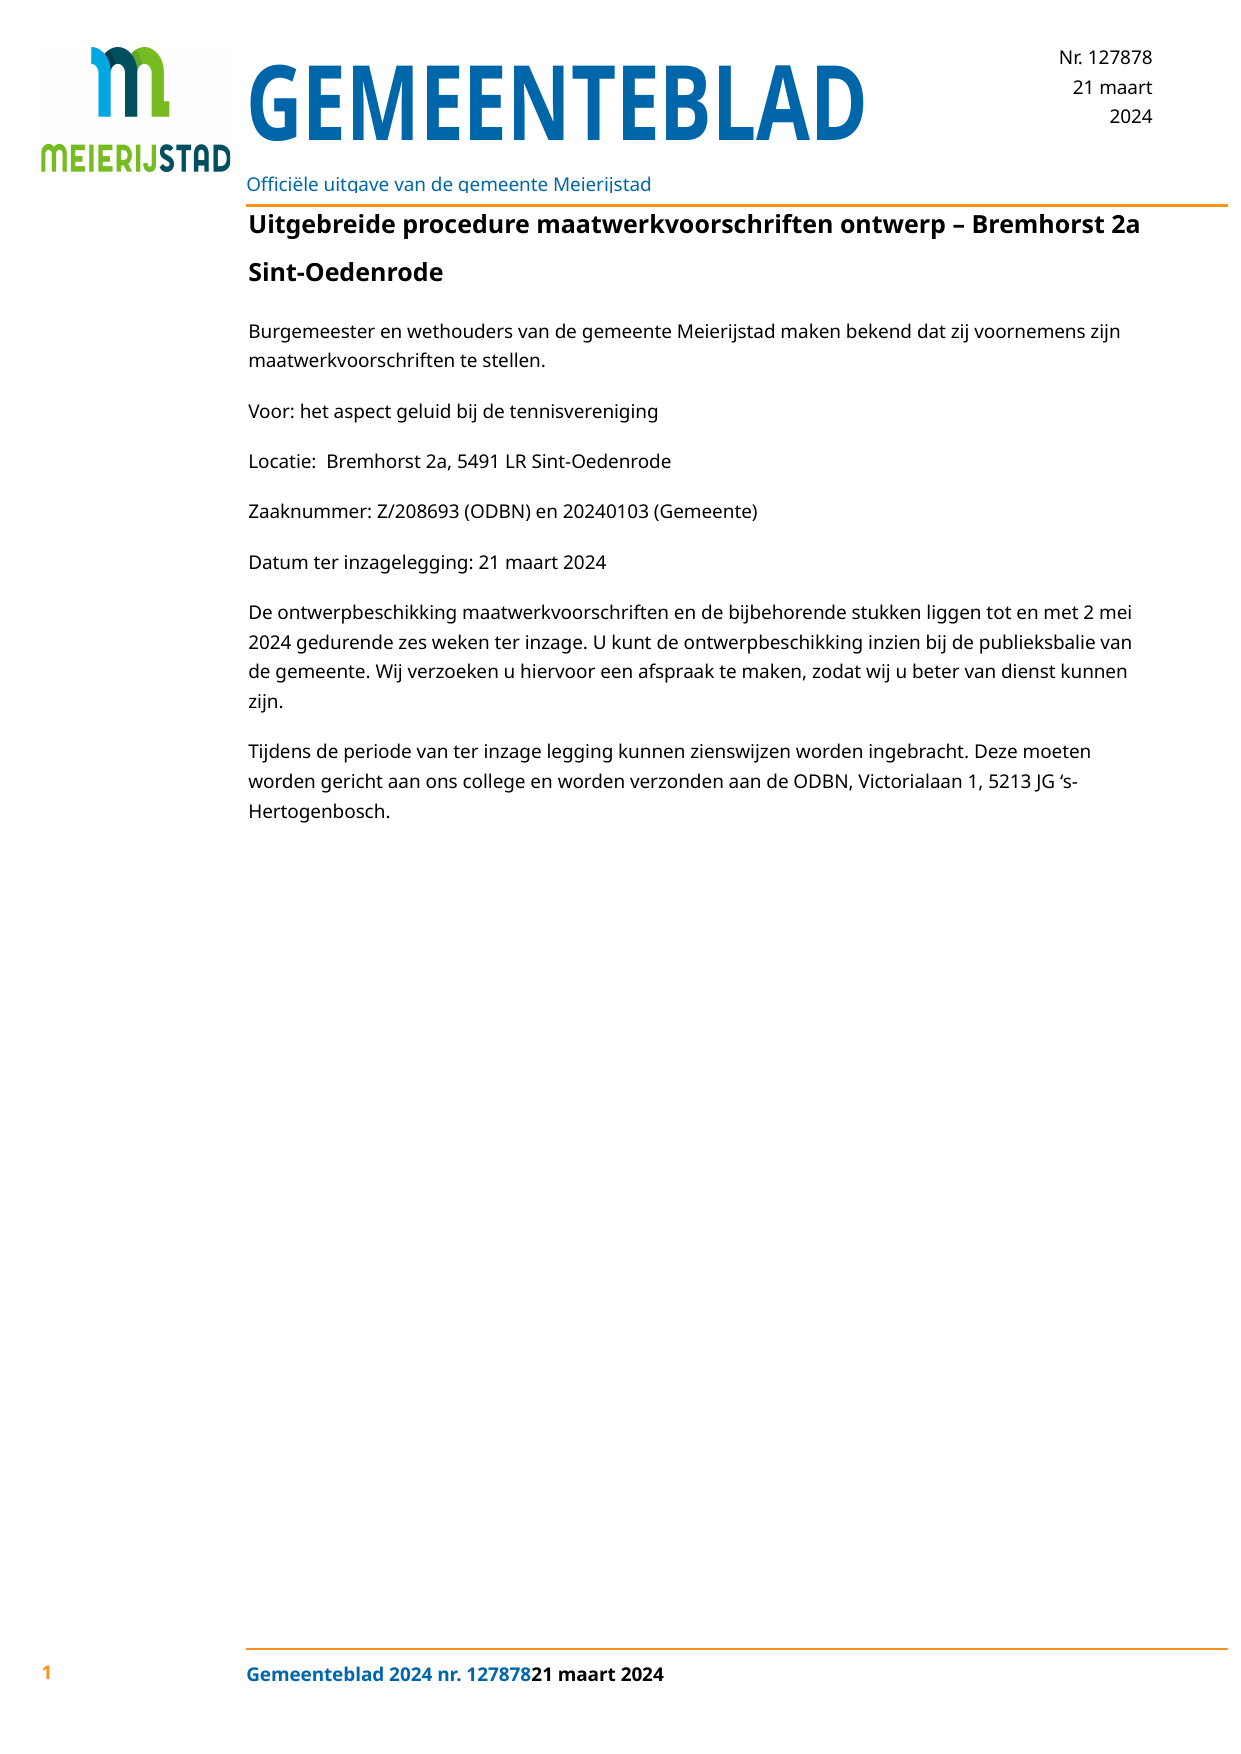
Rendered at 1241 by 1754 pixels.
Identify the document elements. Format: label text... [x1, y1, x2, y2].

picture [41, 47, 231, 172]
text Uitgebreide procedure maatwerkvoorschriften ontwerp – Bremhorst 2a Sint-Oedenrode [248, 207, 1152, 288]
text Burgemeester en wethouders van de gemeente Meierijstad maken bekend dat zij voornemens zijn maatwerkvoorschriften te stellen. [248, 318, 1152, 373]
text Voor: het aspect geluid bij de tennisvereniging [248, 398, 1152, 424]
text Locatie: Bremhorst 2a, 5491 LR Sint-Oedenrode [248, 448, 1152, 474]
text Zaaknummer: Z/208693 (ODBN) en 20240103 (Gemeente) [248, 499, 1152, 524]
text Datum ter inzagelegging: 21 maart 2024 [248, 549, 1152, 575]
text Tijdens de periode van ter inzage legging kunnen zienswijzen worden ingebracht. Deze moeten worden gericht aan ons college en worden verzonden aan de ODBN, Victorialaan 1, 5213 JG ‘s-Hertogenbosch. [248, 739, 1152, 824]
text De ontwerpbeschikking maatwerkvoorschriften en de bijbehorende stukken liggen tot en met 2 mei 2024 gedurende zes weken ter inzage. U kunt de ontwerpbeschikking inzien bij de publieksbalie van de gemeente. Wij verzoeken u hiervoor een afspraak te maken, zodat wij u beter van dienst kunnen zijn. [248, 599, 1152, 714]
